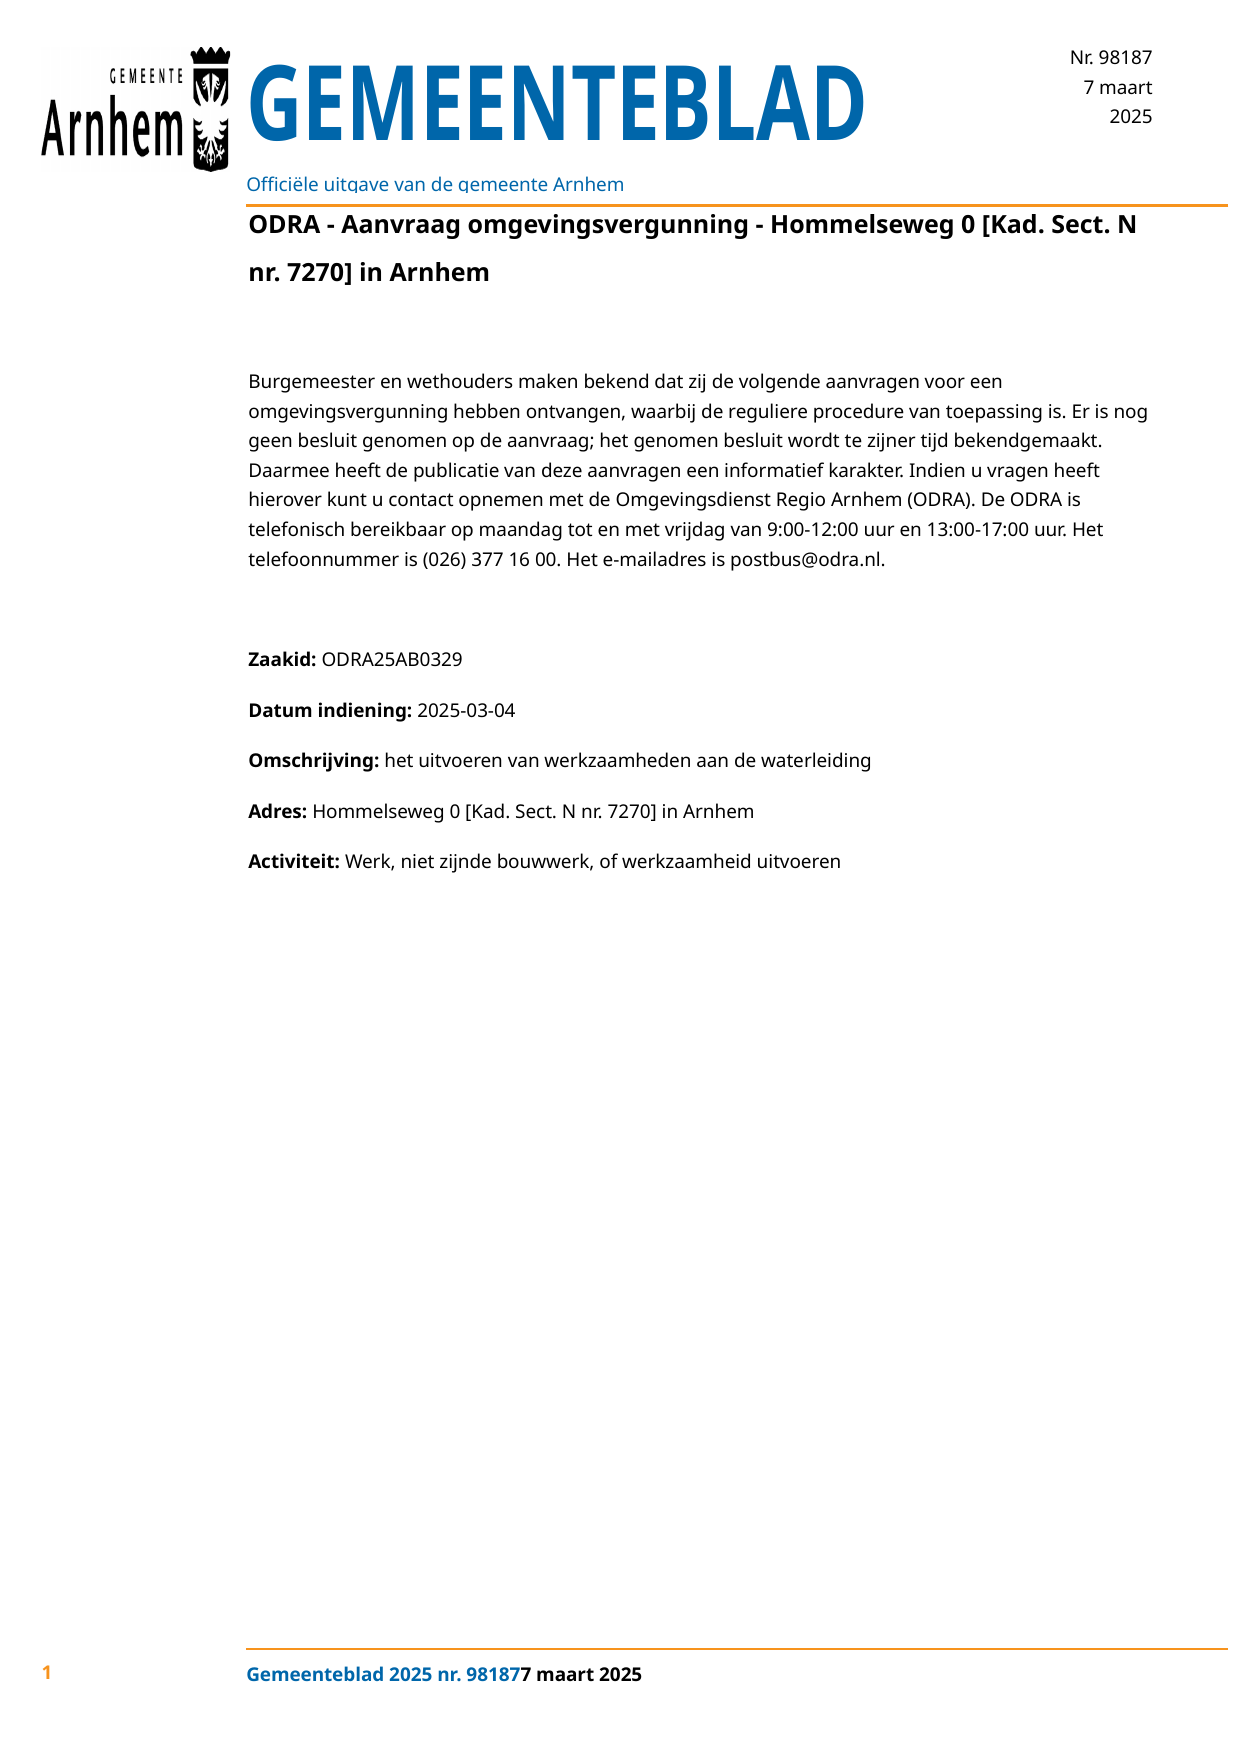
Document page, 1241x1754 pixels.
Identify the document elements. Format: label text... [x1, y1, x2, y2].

text Adres: Hommelseweg 0 [Kad. Sect. N nr. 7270] in Arnhem [248, 798, 1152, 824]
text Burgemeester en wethouders maken bekend dat zij de volgende aanvragen voor een omgevingsvergunning hebben ontvangen, waarbij de reguliere procedure van toepassing is. Er is nog geen besluit genomen op de aanvraag; het genomen besluit wordt te zijner tijd bekendgemaakt. Daarmee heeft de publicatie van deze aanvragen een informatief karakter. Indien u vragen heeft hierover kunt u contact opnemen met de Omgevingsdienst Regio Arnhem (ODRA). De ODRA is telefonisch bereikbaar op maandag tot en met vrijdag van 9:00-12:00 uur en 13:00-17:00 uur. Het telefoonnummer is (026) 377 16 00. Het e-mailadres is postbus@odra.nl. [248, 368, 1152, 572]
text ODRA - Aanvraag omgevingsvergunning - Hommelseweg 0 [Kad. Sect. N nr. 7270] in Arnhem [248, 207, 1152, 288]
text Datum indiening: 2025-03-04 [248, 697, 1152, 723]
text Zaakid: ODRA25AB0329 [248, 647, 1152, 672]
picture [41, 47, 231, 172]
text Activiteit: Werk, niet zijnde bouwwerk, of werkzaamheid uitvoeren [248, 848, 1152, 874]
text Omschrijving: het uitvoeren van werkzaamheden aan de waterleiding [248, 747, 1152, 773]
